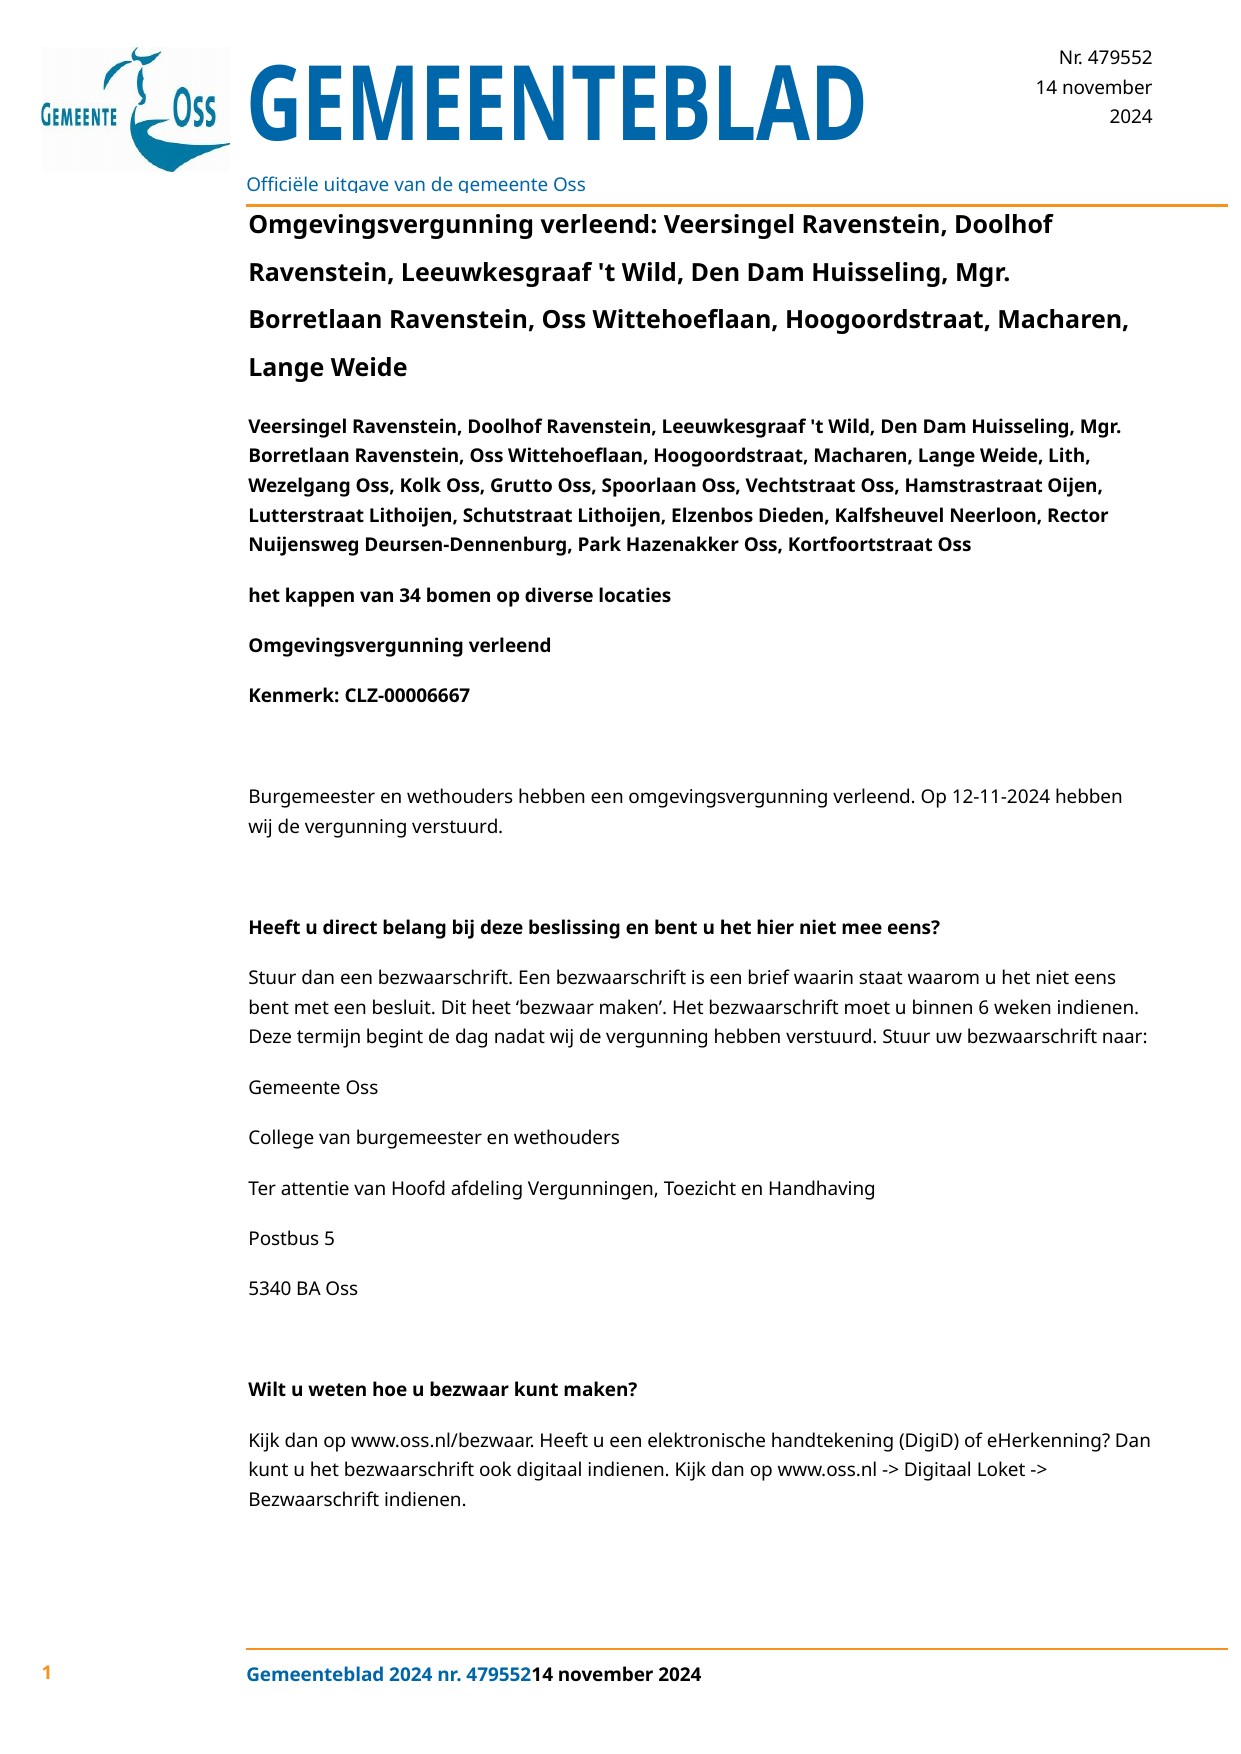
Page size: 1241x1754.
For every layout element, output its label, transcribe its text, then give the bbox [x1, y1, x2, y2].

text Veersingel Ravenstein, Doolhof Ravenstein, Leeuwkesgraaf 't Wild, Den Dam Huisseling, Mgr. Borretlaan Ravenstein, Oss Wittehoeflaan, Hoogoordstraat, Macharen, Lange Weide, Lith, Wezelgang Oss, Kolk Oss, Grutto Oss, Spoorlaan Oss, Vechtstraat Oss, Hamstrastraat Oijen, Lutterstraat Lithoijen, Schutstraat Lithoijen, Elzenbos Dieden, Kalfsheuvel Neerloon, Rector Nuijensweg Deursen-Dennenburg, Park Hazenakker Oss, Kortfoortstraat Oss [248, 413, 1152, 557]
picture [41, 47, 231, 172]
text Gemeente Oss [248, 1074, 1152, 1100]
text Kijk dan op www.oss.nl/bezwaar. Heeft u een elektronische handtekening (DigiD) of eHerkenning? Dan kunt u het bezwaarschrift ook digitaal indienen. Kijk dan op www.oss.nl -> Digitaal Loket -> Bezwaarschrift indienen. [248, 1427, 1152, 1512]
text Stuur dan een bezwaarschrift. Een bezwaarschrift is een brief waarin staat waarom u het niet eens bent met een besluit. Dit heet ‘bezwaar maken’. Het bezwaarschrift moet u binnen 6 weken indienen. Deze termijn begint de dag nadat wij de vergunning hebben verstuurd. Stuur uw bezwaarschrift naar: [248, 964, 1152, 1049]
text Omgevingsvergunning verleend [248, 632, 1152, 658]
text Kenmerk: CLZ-00006667 [248, 683, 1152, 708]
text 5340 BA Oss [248, 1276, 1152, 1301]
text het kappen van 34 bomen op diverse locaties [248, 582, 1152, 608]
text Heeft u direct belang bij deze beslissing en bent u het hier niet mee eens? [248, 914, 1152, 940]
text Omgevingsvergunning verleend: Veersingel Ravenstein, Doolhof Ravenstein, Leeuwkesgraaf 't Wild, Den Dam Huisseling, Mgr. Borretlaan Ravenstein, Oss Wittehoeflaan, Hoogoordstraat, Macharen, Lange Weide [248, 207, 1152, 384]
text Ter attentie van Hoofd afdeling Vergunningen, Toezicht en Handhaving [248, 1175, 1152, 1201]
text College van burgemeester en wethouders [248, 1124, 1152, 1150]
text Wilt u weten hoe u bezwaar kunt maken? [248, 1376, 1152, 1402]
text Postbus 5 [248, 1225, 1152, 1251]
text Burgemeester en wethouders hebben een omgevingsvergunning verleend. Op 12-11-2024 hebben wij de vergunning verstuurd. [248, 783, 1152, 839]
